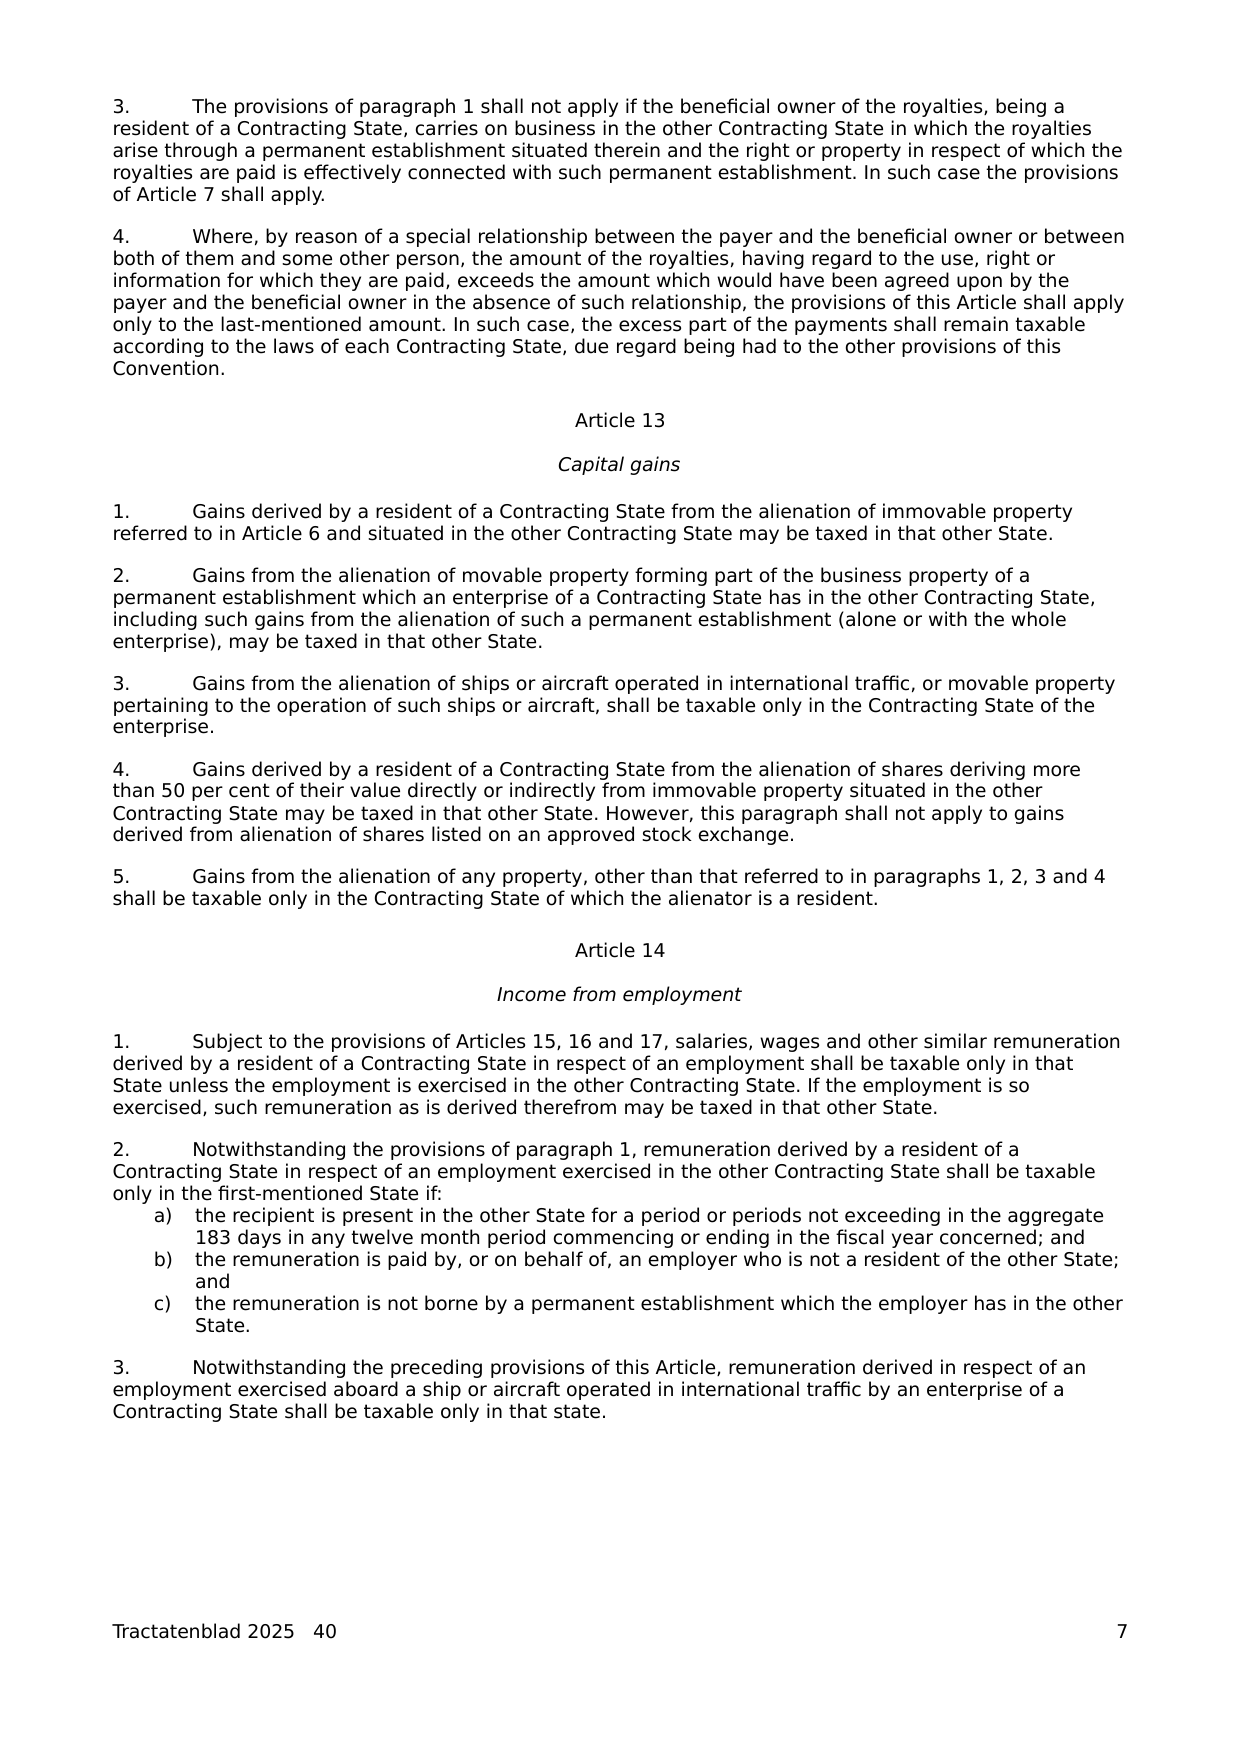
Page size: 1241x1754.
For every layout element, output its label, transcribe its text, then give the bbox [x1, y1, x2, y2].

text 2. Notwithstanding the provisions of paragraph 1, remuneration derived by a resident of a Contracting State in respect of an employment exercised in the other Contracting State shall be taxable only in the first-mentioned State if: [112, 1139, 1128, 1205]
text b) the remuneration is paid by, or on behalf of, an employer who is not a resident of the other State; and [153, 1249, 1128, 1293]
text 4. Where, by reason of a special relationship between the payer and the beneficial owner or between both of them and some other person, the amount of the royalties, having regard to the use, right or information for which they are paid, exceeds the amount which would have been agreed upon by the payer and the beneficial owner in the absence of such relationship, the provisions of this Article shall apply only to the last-mentioned amount. In such case, the excess part of the payments shall remain taxable according to the laws of each Contracting State, due regard being had to the other provisions of this Convention. [112, 226, 1128, 380]
text a) the recipient is present in the other State for a period or periods not exceeding in the aggregate 183 days in any twelve month period commencing or ending in the fiscal year concerned; and [153, 1205, 1128, 1249]
text 3. The provisions of paragraph 1 shall not apply if the beneficial owner of the royalties, being a resident of a Contracting State, carries on business in the other Contracting State in which the royalties arise through a permanent establishment situated therein and the right or property in respect of which the royalties are paid is effectively connected with such permanent establishment. In such case the provisions of Article 7 shall apply. [112, 96, 1128, 206]
subtitle Article 13 Capital gains [112, 410, 1128, 476]
text c) the remuneration is not borne by a permanent establishment which the employer has in the other State. [153, 1293, 1128, 1337]
text 3. Gains from the alienation of ships or aircraft operated in international traffic, or movable property pertaining to the operation of such ships or aircraft, shall be taxable only in the Contracting State of the enterprise. [112, 672, 1128, 738]
text 5. Gains from the alienation of any property, other than that referred to in paragraphs 1, 2, 3 and 4 shall be taxable only in the Contracting State of which the alienator is a resident. [112, 866, 1128, 910]
text 2. Gains from the alienation of movable property forming part of the business property of a permanent establishment which an enterprise of a Contracting State has in the other Contracting State, including such gains from the alienation of such a permanent establishment (alone or with the whole enterprise), may be taxed in that other State. [112, 564, 1128, 652]
text 1. Gains derived by a resident of a Contracting State from the alienation of immovable property referred to in Article 6 and situated in the other Contracting State may be taxed in that other State. [112, 501, 1128, 544]
text 1. Subject to the provisions of Articles 15, 16 and 17, salaries, wages and other similar remuneration derived by a resident of a Contracting State in respect of an employment shall be taxable only in that State unless the employment is exercised in the other Contracting State. If the employment is so exercised, such remuneration as is derived therefrom may be taxed in that other State. [112, 1031, 1128, 1119]
subtitle Article 14 Income from employment [112, 940, 1128, 1006]
text 4. Gains derived by a resident of a Contracting State from the alienation of shares deriving more than 50 per cent of their value directly or indirectly from immovable property situated in the other Contracting State may be taxed in that other State. However, this paragraph shall not apply to gains derived from alienation of shares listed on an approved stock exchange. [112, 758, 1128, 846]
text 3. Notwithstanding the preceding provisions of this Article, remuneration derived in respect of an employment exercised aboard a ship or aircraft operated in international traffic by an enterprise of a Contracting State shall be taxable only in that state. [112, 1357, 1128, 1423]
